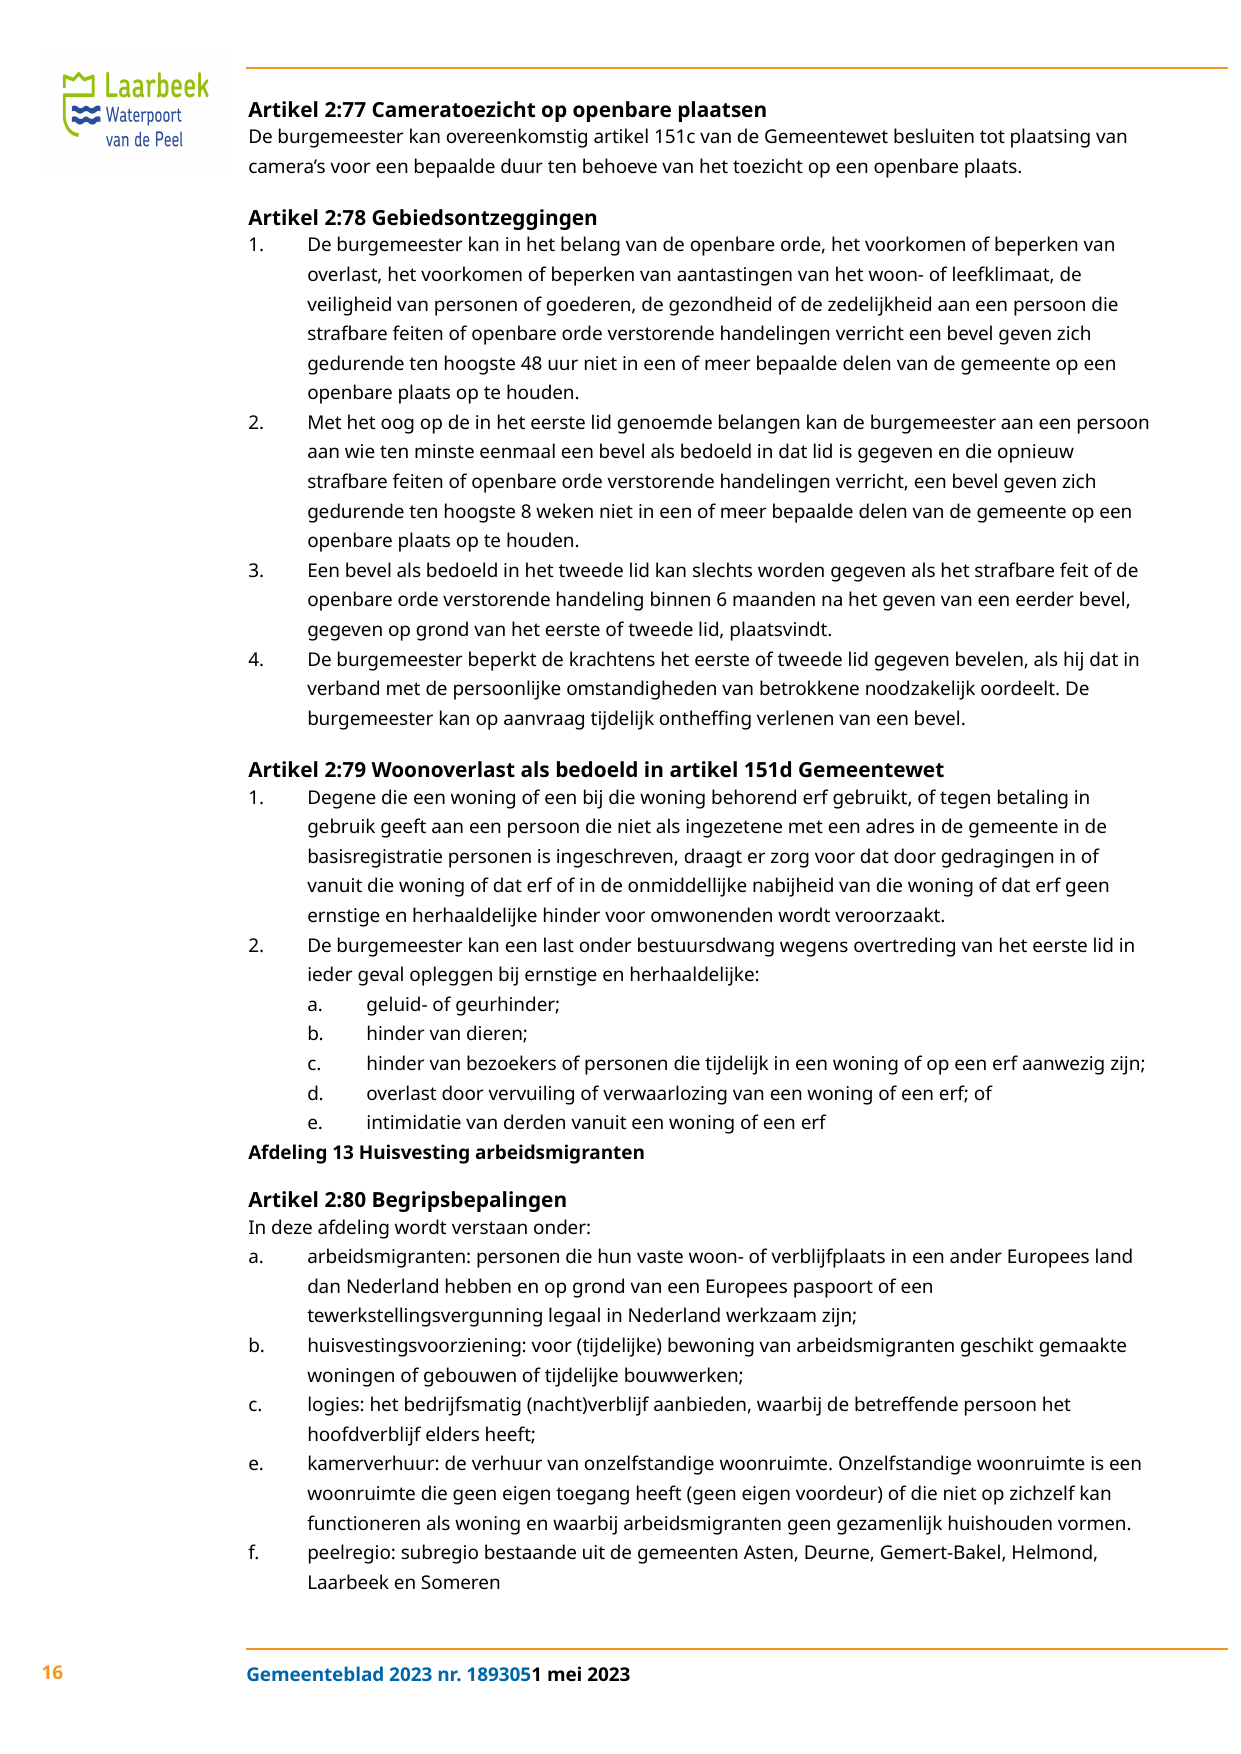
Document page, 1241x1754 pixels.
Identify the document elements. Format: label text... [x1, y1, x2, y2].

list geluid- of geurhinder; [307, 991, 1152, 1017]
list Degene die een woning of een bij die woning behorend erf gebruikt, of tegen betaling in gebruik geeft aan een persoon die niet als ingezetene met een adres in de gemeente in de basisregistratie personen is ingeschreven, draagt er zorg voor dat door gedragingen in of vanuit die woning of dat erf of in de onmiddellijke nabijheid van die woning of dat erf geen ernstige en herhaaldelijke hinder voor omwonenden wordt veroorzaakt. [248, 784, 1152, 928]
list De burgemeester beperkt de krachtens het eerste of tweede lid gegeven bevelen, als hij dat in verband met de persoonlijke omstandigheden van betrokkene noodzakelijk oordeelt. De burgemeester kan op aanvraag tijdelijk ontheffing verlenen van een bevel. [248, 646, 1152, 731]
text Artikel 2:79 Woonoverlast als bedoeld in artikel 151d Gemeentewet [248, 755, 1152, 784]
list huisvestingsvoorziening: voor (tijdelijke) bewoning van arbeidsmigranten geschikt gemaakte woningen of gebouwen of tijdelijke bouwwerken; [248, 1332, 1152, 1387]
list hinder van dieren; [307, 1021, 1152, 1046]
text Artikel 2:78 Gebiedsontzeggingen [248, 203, 1152, 232]
list hinder van bezoekers of personen die tijdelijk in een woning of op een erf aanwezig zijn; [307, 1050, 1152, 1076]
text Artikel 2:80 Begripsbepalingen [248, 1185, 1152, 1214]
list De burgemeester kan in het belang van de openbare orde, het voorkomen of beperken van overlast, het voorkomen of beperken van aantastingen van het woon- of leefklimaat, de veiligheid van personen of goederen, de gezondheid of de zedelijkheid aan een persoon die strafbare feiten of openbare orde verstorende handelingen verricht een bevel geven zich gedurende ten hoogste 48 uur niet in een of meer bepaalde delen van de gemeente op een openbare plaats op te houden. [248, 232, 1152, 405]
list intimidatie van derden vanuit een woning of een erf [307, 1109, 1152, 1135]
list Met het oog op de in het eerste lid genoemde belangen kan de burgemeester aan een persoon aan wie ten minste eenmaal een bevel als bedoeld in dat lid is gegeven en die opnieuw strafbare feiten of openbare orde verstorende handelingen verricht, een bevel geven zich gedurende ten hoogste 8 weken niet in een of meer bepaalde delen van de gemeente op een openbare plaats op te houden. [248, 409, 1152, 553]
text Afdeling 13 Huisvesting arbeidsmigranten [248, 1139, 1152, 1164]
list arbeidsmigranten: personen die hun vaste woon- of verblijfplaats in een ander Europees land dan Nederland hebben en op grond van een Europees paspoort of een tewerkstellingsvergunning legaal in Nederland werkzaam zijn; [248, 1243, 1152, 1328]
list Een bevel als bedoeld in het tweede lid kan slechts worden gegeven als het strafbare feit of de openbare orde verstorende handeling binnen 6 maanden na het geven van een eerder bevel, gegeven op grond van het eerste of tweede lid, plaatsvindt. [248, 557, 1152, 642]
list De burgemeester kan een last onder bestuursdwang wegens overtreding van het eerste lid in ieder geval opleggen bij ernstige en herhaaldelijke: [248, 932, 1152, 987]
picture [41, 47, 231, 172]
text De burgemeester kan overeenkomstig artikel 151c van de Gemeentewet besluiten tot plaatsing van camera’s voor een bepaalde duur ten behoeve van het toezicht op een openbare plaats. [248, 123, 1152, 178]
list kamerverhuur: de verhuur van onzelfstandige woonruimte. Onzelfstandige woonruimte is een woonruimte die geen eigen toegang heeft (geen eigen voordeur) of die niet op zichzelf kan functioneren als woning en waarbij arbeidsmigranten geen gezamenlijk huishouden vormen. [248, 1451, 1152, 1535]
list peelregio: subregio bestaande uit de gemeenten Asten, Deurne, Gemert-Bakel, Helmond, Laarbeek en Someren [248, 1539, 1152, 1594]
text Artikel 2:77 Cameratoezicht op openbare plaatsen [248, 95, 1152, 123]
list overlast door vervuiling of verwaarlozing van een woning of een erf; of [307, 1080, 1152, 1105]
text In deze afdeling wordt verstaan onder: [248, 1214, 1152, 1239]
list logies: het bedrijfsmatig (nacht)verblijf aanbieden, waarbij de betreffende persoon het hoofdverblijf elders heeft; [248, 1391, 1152, 1447]
